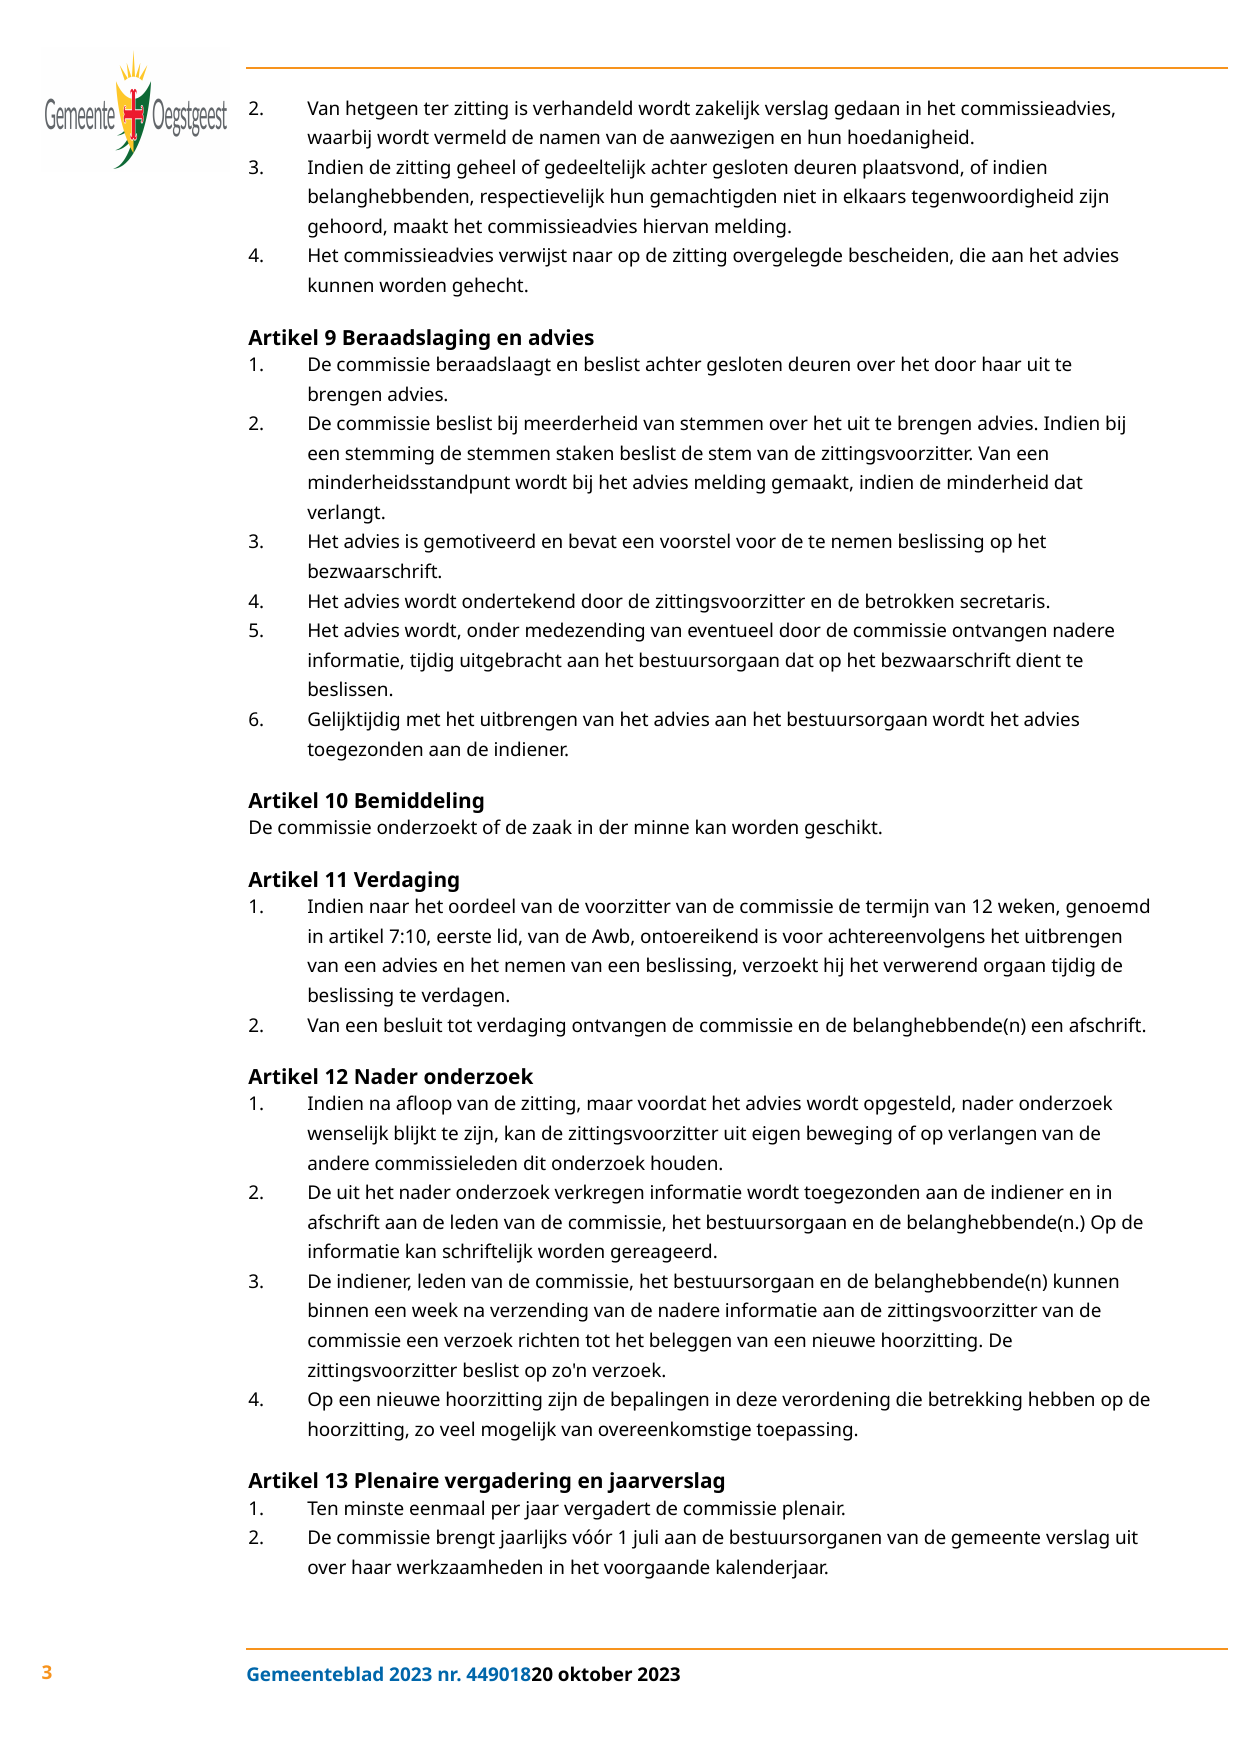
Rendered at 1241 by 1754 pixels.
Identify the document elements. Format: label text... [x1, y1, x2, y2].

list Van een besluit tot verdaging ontvangen de commissie en de belanghebbende(n) een afschrift. [248, 1012, 1152, 1037]
list De commissie beslist bij meerderheid van stemmen over het uit te brengen advies. Indien bij een stemming de stemmen staken beslist de stem van de zittingsvoorzitter. Van een minderheidsstandpunt wordt bij het advies melding gemaakt, indien de minderheid dat verlangt. [248, 410, 1152, 525]
list Indien na afloop van de zitting, maar voordat het advies wordt opgesteld, nader onderzoek wenselijk blijkt te zijn, kan de zittingsvoorzitter uit eigen beweging of op verlangen van de andere commissieleden dit onderzoek houden. [248, 1091, 1152, 1176]
list Het advies is gemotiveerd en bevat een voorstel voor de te nemen beslissing op het bezwaarschrift. [248, 529, 1152, 584]
list De uit het nader onderzoek verkregen informatie wordt toegezonden aan de indiener en in afschrift aan de leden van de commissie, het bestuursorgaan en de belanghebbende(n.) Op de informatie kan schriftelijk worden gereageerd. [248, 1179, 1152, 1264]
list De indiener, leden van de commissie, het bestuursorgaan en de belanghebbende(n) kunnen binnen een week na verzending van de nadere informatie aan de zittingsvoorzitter van de commissie een verzoek richten tot het beleggen van een nieuwe hoorzitting. De zittingsvoorzitter beslist op zo'n verzoek. [248, 1268, 1152, 1383]
list Indien de zitting geheel of gedeeltelijk achter gesloten deuren plaatsvond, of indien belanghebbenden, respectievelijk hun gemachtigden niet in elkaars tegenwoordigheid zijn gehoord, maakt het commissieadvies hiervan melding. [248, 154, 1152, 239]
text Artikel 12 Nader onderzoek [248, 1062, 1152, 1091]
list Gelijktijdig met het uitbrengen van het advies aan het bestuursorgaan wordt het advies toegezonden aan de indiener. [248, 706, 1152, 761]
list Van hetgeen ter zitting is verhandeld wordt zakelijk verslag gedaan in het commissieadvies, waarbij wordt vermeld de namen van de aanwezigen en hun hoedanigheid. [248, 95, 1152, 150]
list Het advies wordt, onder medezending van eventueel door de commissie ontvangen nadere informatie, tijdig uitgebracht aan het bestuursorgaan dat op het bezwaarschrift dient te beslissen. [248, 617, 1152, 702]
list Ten minste eenmaal per jaar vergadert de commissie plenair. [248, 1495, 1152, 1521]
text Artikel 13 Plenaire vergadering en jaarverslag [248, 1466, 1152, 1495]
list Het advies wordt ondertekend door de zittingsvoorzitter en de betrokken secretaris. [248, 588, 1152, 613]
text Artikel 10 Bemiddeling [248, 786, 1152, 814]
list Indien naar het oordeel van de voorzitter van de commissie de termijn van 12 weken, genoemd in artikel 7:10, eerste lid, van de Awb, ontoereikend is voor achtereenvolgens het uitbrengen van een advies en het nemen van een beslissing, verzoekt hij het verwerend orgaan tijdig de beslissing te verdagen. [248, 893, 1152, 1008]
list De commissie brengt jaarlijks vóór 1 juli aan de bestuursorganen van de gemeente verslag uit over haar werkzaamheden in het voorgaande kalenderjaar. [248, 1524, 1152, 1580]
list Op een nieuwe hoorzitting zijn de bepalingen in deze verordening die betrekking hebben op de hoorzitting, zo veel mogelijk van overeenkomstige toepassing. [248, 1386, 1152, 1442]
list De commissie beraadslaagt en beslist achter gesloten deuren over het door haar uit te brengen advies. [248, 351, 1152, 406]
text De commissie onderzoekt of de zaak in der minne kan worden geschikt. [248, 814, 1152, 840]
text Artikel 9 Beraadslaging en advies [248, 323, 1152, 351]
picture [41, 47, 231, 172]
list Het commissieadvies verwijst naar op de zitting overgelegde bescheiden, die aan het advies kunnen worden gehecht. [248, 243, 1152, 298]
text Artikel 11 Verdaging [248, 865, 1152, 893]
